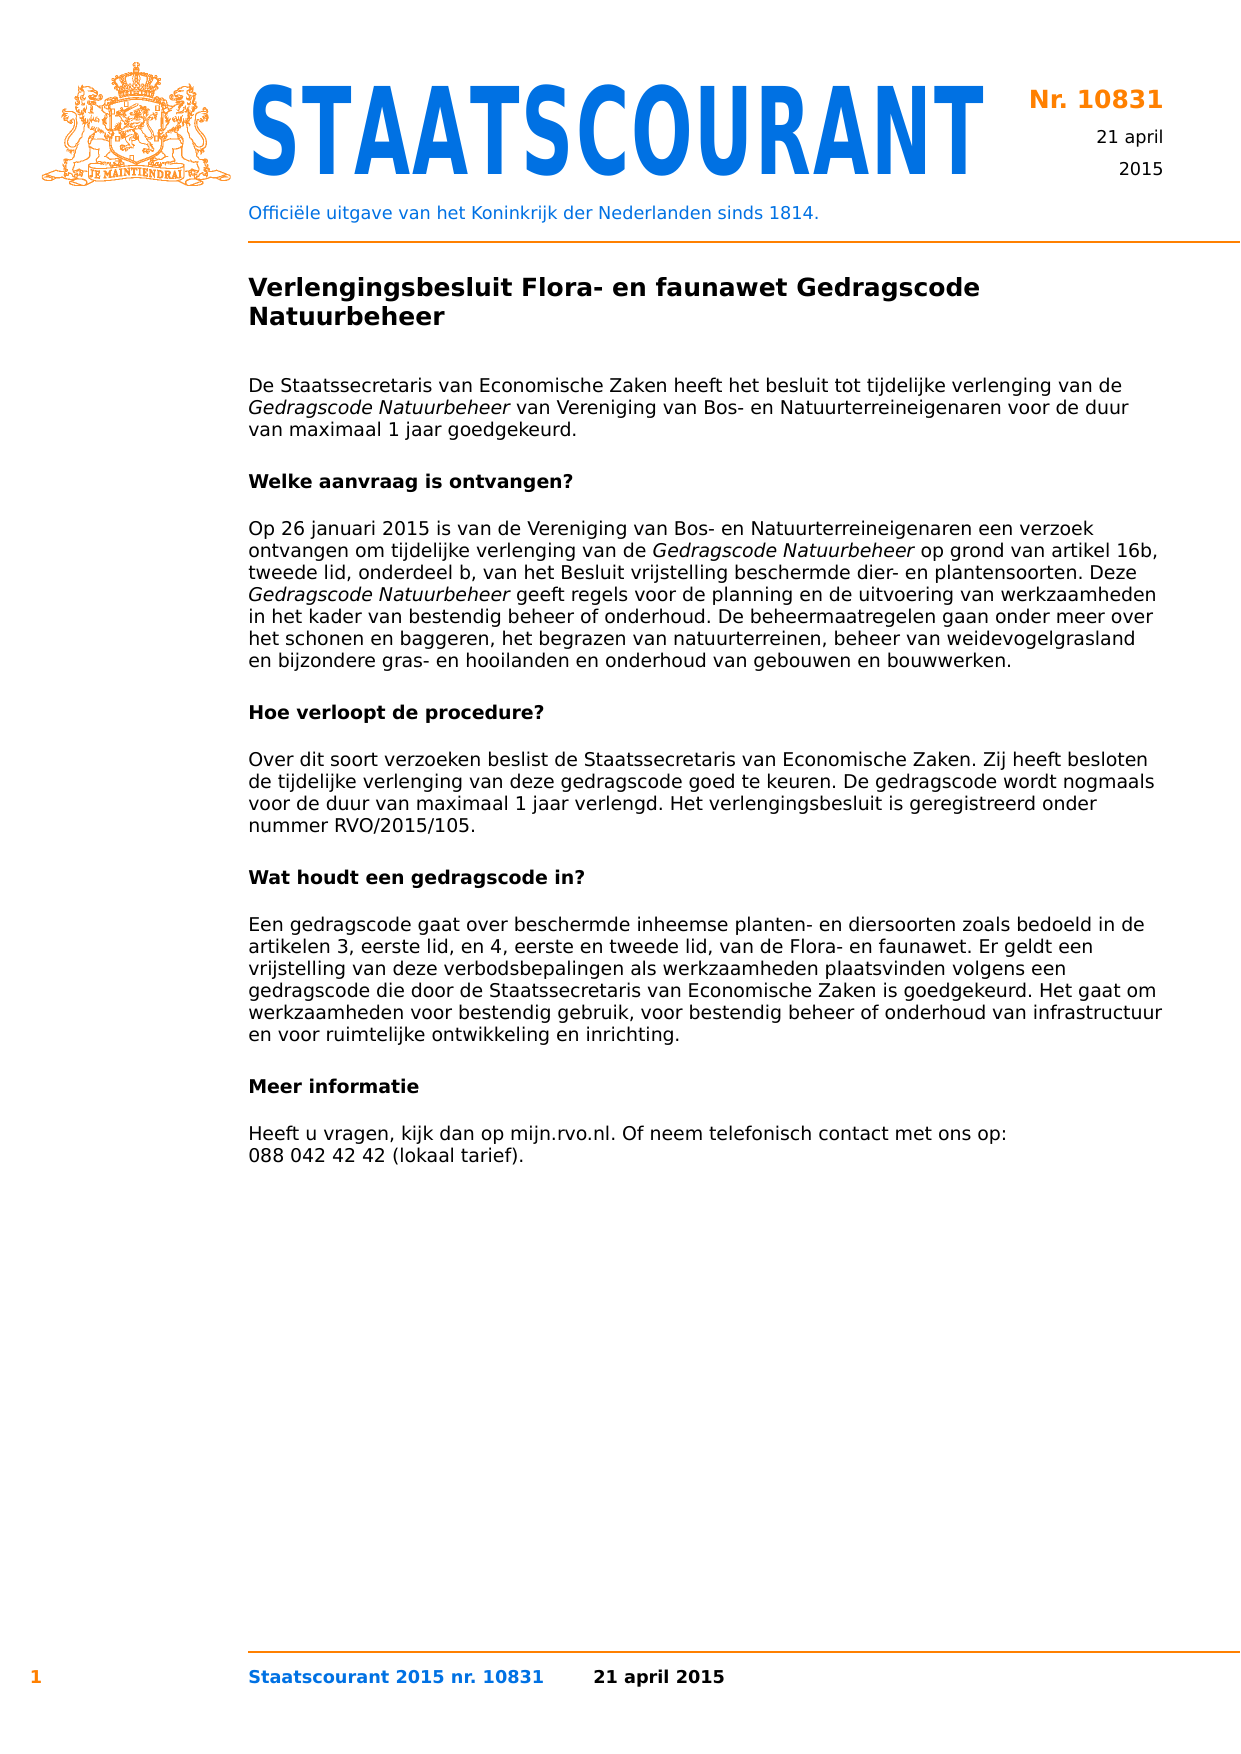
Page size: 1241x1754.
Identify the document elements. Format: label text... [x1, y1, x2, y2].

table_cell 21 april [998, 121, 1240, 153]
text Over dit soort verzoeken beslist de Staatssecretaris van Economische Zaken. Zij heeft besloten de tijdelijke verlenging van deze gedragscode goed te keuren. De gedragscode wordt nogmaals voor de duur van maximaal 1 jaar verlengd. Het verlengingsbesluit is geregistreerd onder nummer RVO/2015/105. [248, 749, 1163, 837]
subtitle Meer informatie [248, 1076, 1163, 1098]
text De Staatssecretaris van Economische Zaken heeft het besluit tot tijdelijke verlenging van de Gedragscode Natuurbeheer van Vereniging van Bos- en Natuurterreineigenaren voor de duur van maximaal 1 jaar goedgekeurd. [248, 375, 1163, 441]
table_header Nr. 10831 [998, 62, 1240, 121]
text Op 26 januari 2015 is van de Vereniging van Bos- en Natuurterreineigenaren een verzoek ontvangen om tijdelijke verlenging van de Gedragscode Natuurbeheer op grond van artikel 16b, tweede lid, onderdeel b, van het Besluit vrijstelling beschermde dier- en plantensoorten. Deze Gedragscode Natuurbeheer geeft regels voor de planning en de uitvoering van werkzaamheden in het kader van bestendig beheer of onderhoud. De beheermaatregelen gaan onder meer over het schonen en baggeren, het begrazen van natuurterreinen, beheer van weidevogelgrasland en bijzondere gras- en hooilanden en onderhoud van gebouwen en bouwwerken. [248, 518, 1163, 672]
subtitle Verlengingsbesluit Flora- en faunawet Gedragscode Natuurbeheer [248, 273, 1163, 331]
text Heeft u vragen, kijk dan op mijn.rvo.nl. Of neem telefonisch contact met ons op: [248, 1123, 1163, 1144]
table_cell Officiële uitgave van het Koninkrijk der Nederlanden sinds 1814. [248, 203, 1240, 241]
table_cell 2015 [998, 153, 1240, 203]
text Een gedragscode gaat over beschermde inheemse planten- en diersoorten zoals bedoeld in de artikelen 3, eerste lid, en 4, eerste en tweede lid, van de Flora- en faunawet. Er geldt een vrijstelling van deze verbodsbepalingen als werkzaamheden plaatsvinden volgens een gedragscode die door de Staatssecretaris van Economische Zaken is goedgekeurd. Het gaat om werkzaamheden voor bestendig gebruik, voor bestendig beheer of onderhoud van infrastructuur en voor ruimtelijke ontwikkeling en inrichting. [248, 914, 1163, 1046]
subtitle Wat houdt een gedragscode in? [248, 867, 1163, 889]
table_header [25, 62, 248, 241]
subtitle Welke aanvraag is ontvangen? [248, 471, 1163, 493]
table_header STAATSCOURANT [248, 62, 998, 203]
subtitle Hoe verloopt de procedure? [248, 702, 1163, 724]
text 088 042 42 42 (lokaal tarief). [248, 1144, 1163, 1167]
picture [41, 62, 231, 186]
